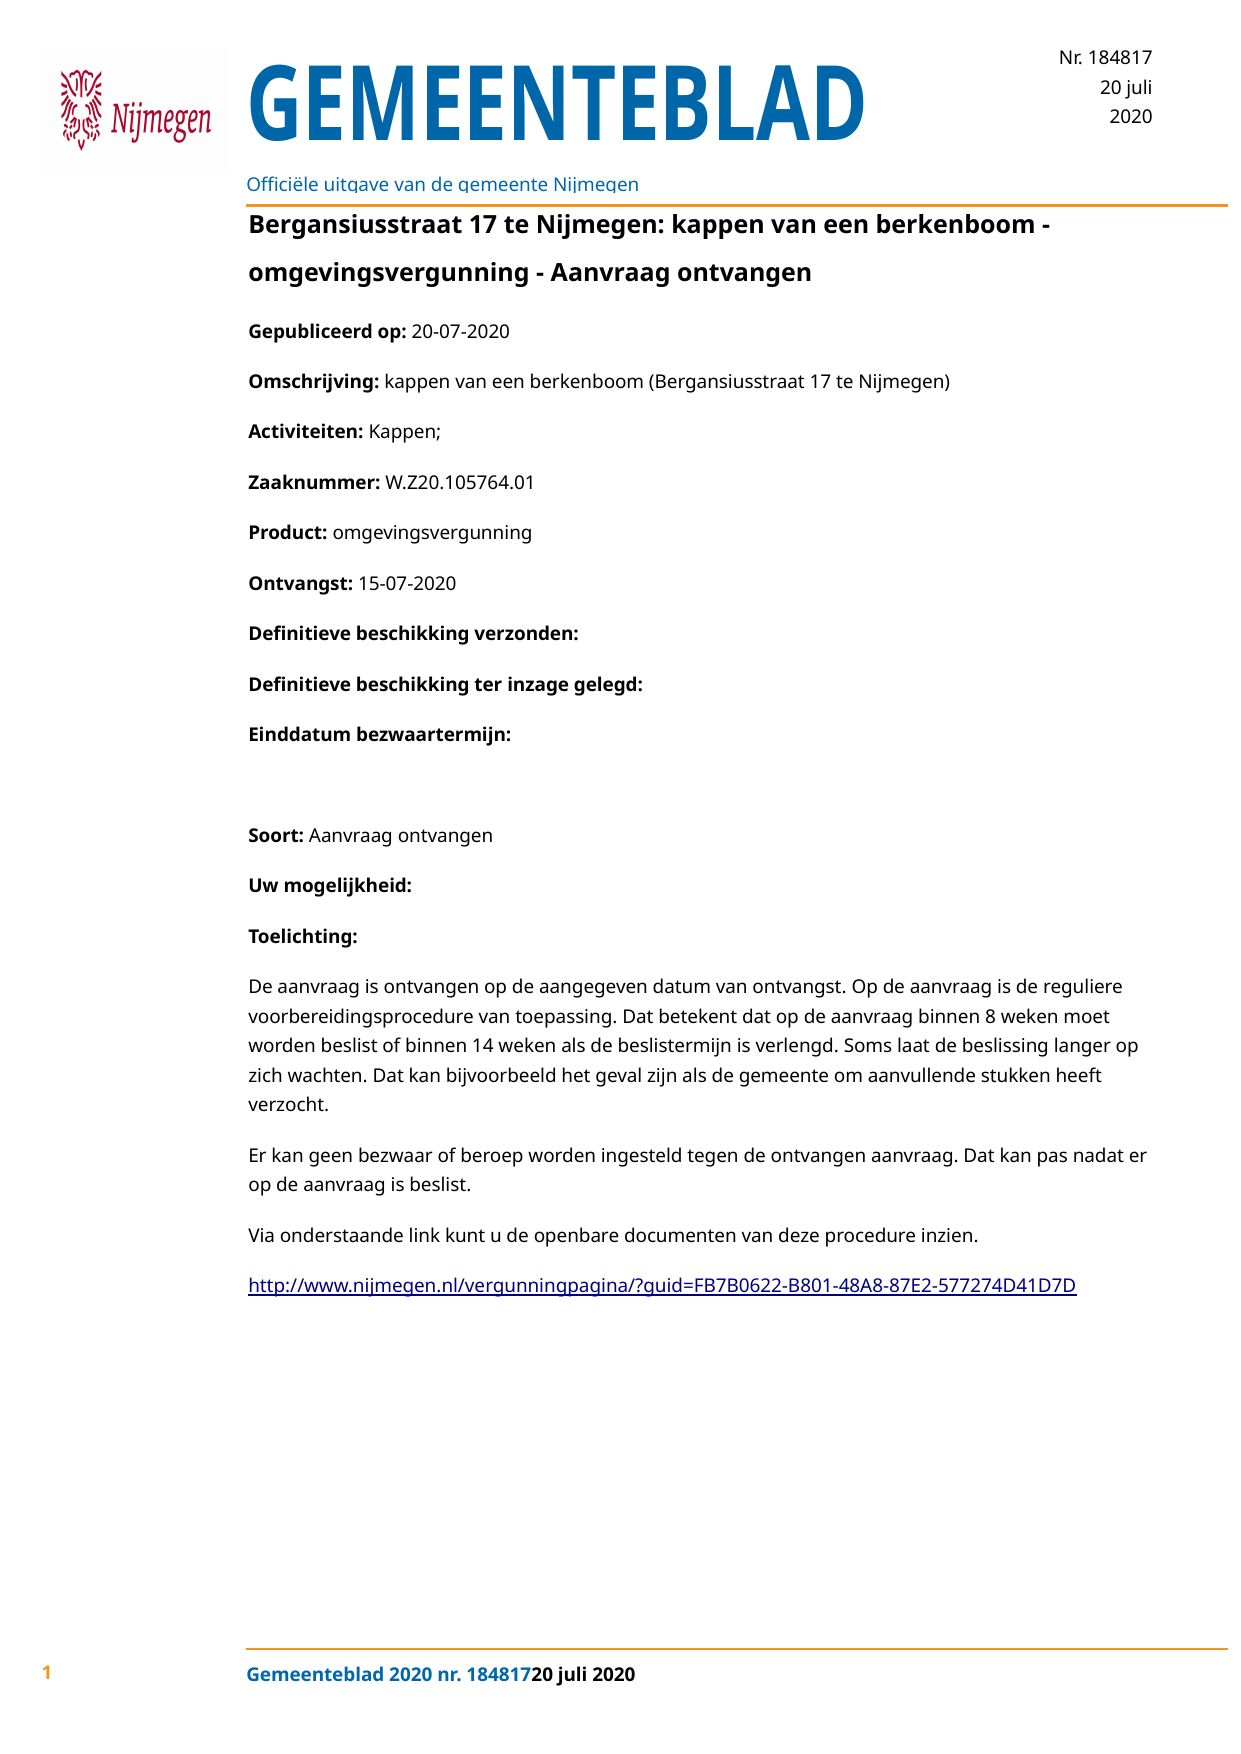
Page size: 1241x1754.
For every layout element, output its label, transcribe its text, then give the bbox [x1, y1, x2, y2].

text Product: omgevingsvergunning [248, 519, 1152, 545]
text Via onderstaande link kunt u de openbare documenten van deze procedure inzien. [248, 1222, 1152, 1248]
picture [41, 47, 231, 172]
text Zaaknummer: W.Z20.105764.01 [248, 469, 1152, 495]
text Bergansiusstraat 17 te Nijmegen: kappen van een berkenboom - omgevingsvergunning - Aanvraag ontvangen [248, 207, 1152, 288]
text De aanvraag is ontvangen op de aangegeven datum van ontvangst. Op de aanvraag is de reguliere voorbereidingsprocedure van toepassing. Dat betekent dat op de aanvraag binnen 8 weken moet worden beslist of binnen 14 weken als de beslistermijn is verlengd. Soms laat de beslissing langer op zich wachten. Dat kan bijvoorbeeld het geval zijn als de gemeente om aanvullende stukken heeft verzocht. [248, 973, 1152, 1117]
text Activiteiten: Kappen; [248, 419, 1152, 444]
text Definitieve beschikking ter inzage gelegd: [248, 671, 1152, 697]
text Ontvangst: 15-07-2020 [248, 570, 1152, 596]
text Omschrijving: kappen van een berkenboom (Bergansiusstraat 17 te Nijmegen) [248, 368, 1152, 394]
text Toelichting: [248, 923, 1152, 949]
text Definitieve beschikking verzonden: [248, 620, 1152, 646]
text Soort: Aanvraag ontvangen [248, 822, 1152, 848]
text Einddatum bezwaartermijn: [248, 721, 1152, 747]
text Uw mogelijkheid: [248, 872, 1152, 898]
text Gepubliceerd op: 20-07-2020 [248, 318, 1152, 344]
text Er kan geen bezwaar of beroep worden ingesteld tegen de ontvangen aanvraag. Dat kan pas nadat er op de aanvraag is beslist. [248, 1142, 1152, 1197]
text http://www.nijmegen.nl/vergunningpagina/?guid=FB7B0622-B801-48A8-87E2-577274D41D7D [248, 1272, 1152, 1298]
